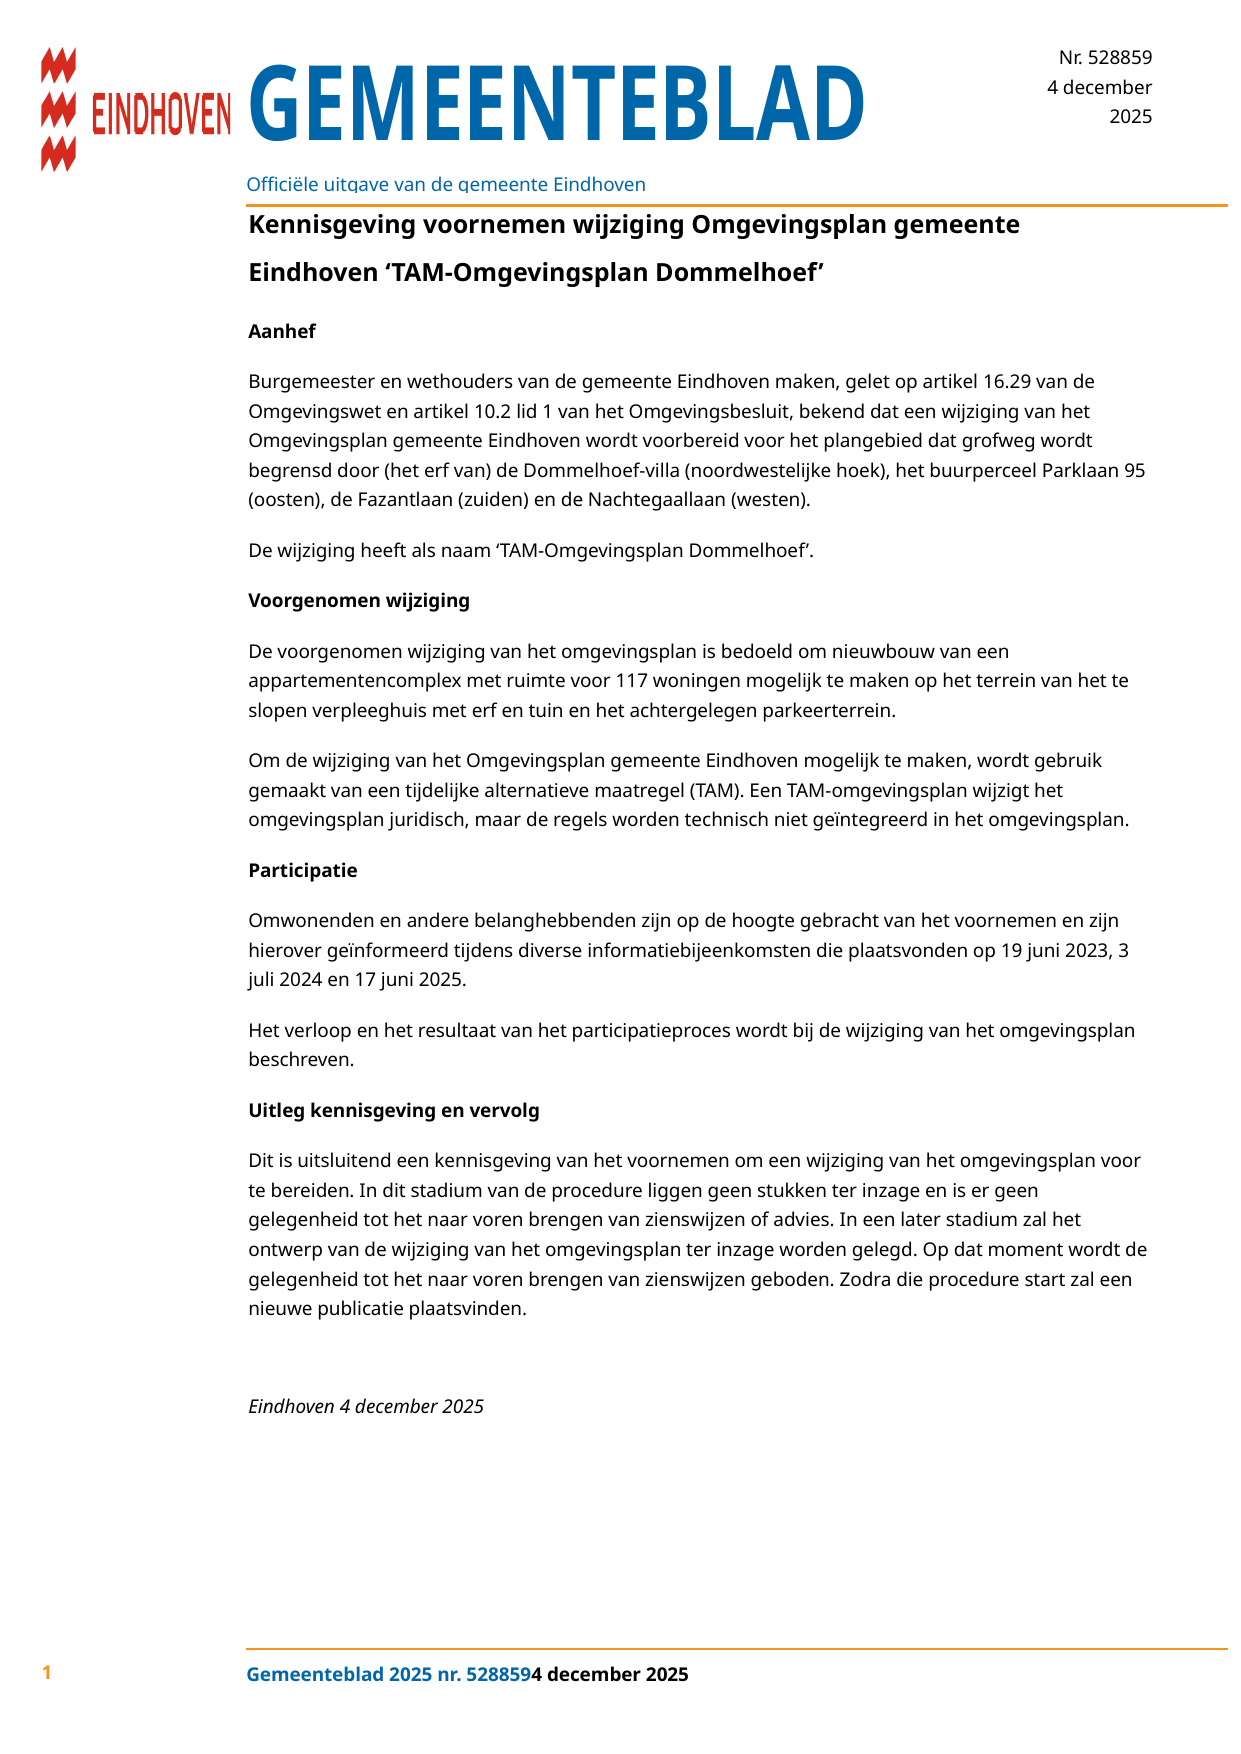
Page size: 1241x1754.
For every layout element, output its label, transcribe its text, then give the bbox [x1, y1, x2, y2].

text Omwonenden en andere belanghebbenden zijn op de hoogte gebracht van het voornemen en zijn hierover geïnformeerd tijdens diverse informatiebijeenkomsten die plaatsvonden op 19 juni 2023, 3 juli 2024 en 17 juni 2025. [248, 907, 1152, 992]
text De voorgenomen wijziging van het omgevingsplan is bedoeld om nieuwbouw van een appartementencomplex met ruimte voor 117 woningen mogelijk te maken op het terrein van het te slopen verpleeghuis met erf en tuin en het achtergelegen parkeerterrein. [248, 638, 1152, 723]
text Voorgenomen wijziging [248, 587, 1152, 613]
text Kennisgeving voornemen wijziging Omgevingsplan gemeente Eindhoven ‘TAM-Omgevingsplan Dommelhoef’ [248, 207, 1152, 288]
text Om de wijziging van het Omgevingsplan gemeente Eindhoven mogelijk te maken, wordt gebruik gemaakt van een tijdelijke alternatieve maatregel (TAM). Een TAM-omgevingsplan wijzigt het omgevingsplan juridisch, maar de regels worden technisch niet geïntegreerd in het omgevingsplan. [248, 747, 1152, 832]
text De wijziging heeft als naam ‘TAM-Omgevingsplan Dommelhoef’. [248, 537, 1152, 563]
text Burgemeester en wethouders van de gemeente Eindhoven maken, gelet op artikel 16.29 van de Omgevingswet en artikel 10.2 lid 1 van het Omgevingsbesluit, bekend dat een wijziging van het Omgevingsplan gemeente Eindhoven wordt voorbereid voor het plangebied dat grofweg wordt begrensd door (het erf van) de Dommelhoef-villa (noordwestelijke hoek), het buurperceel Parklaan 95 (oosten), de Fazantlaan (zuiden) en de Nachtegaallaan (westen). [248, 368, 1152, 512]
text Uitleg kennisgeving en vervolg [248, 1097, 1152, 1123]
text Dit is uitsluitend een kennisgeving van het voornemen om een wijziging van het omgevingsplan voor te bereiden. In dit stadium van de procedure liggen geen stukken ter inzage en is er geen gelegenheid tot het naar voren brengen van zienswijzen of advies. In een later stadium zal het ontwerp van de wijziging van het omgevingsplan ter inzage worden gelegd. Op dat moment wordt de gelegenheid tot het naar voren brengen van zienswijzen geboden. Zodra die procedure start zal een nieuwe publicatie plaatsvinden. [248, 1147, 1152, 1321]
text Participatie [248, 857, 1152, 883]
text Het verloop en het resultaat van het participatieproces wordt bij de wijziging van het omgevingsplan beschreven. [248, 1017, 1152, 1072]
text Aanhef [248, 318, 1152, 344]
picture [41, 47, 231, 172]
text Eindhoven 4 december 2025 [248, 1394, 1152, 1419]
